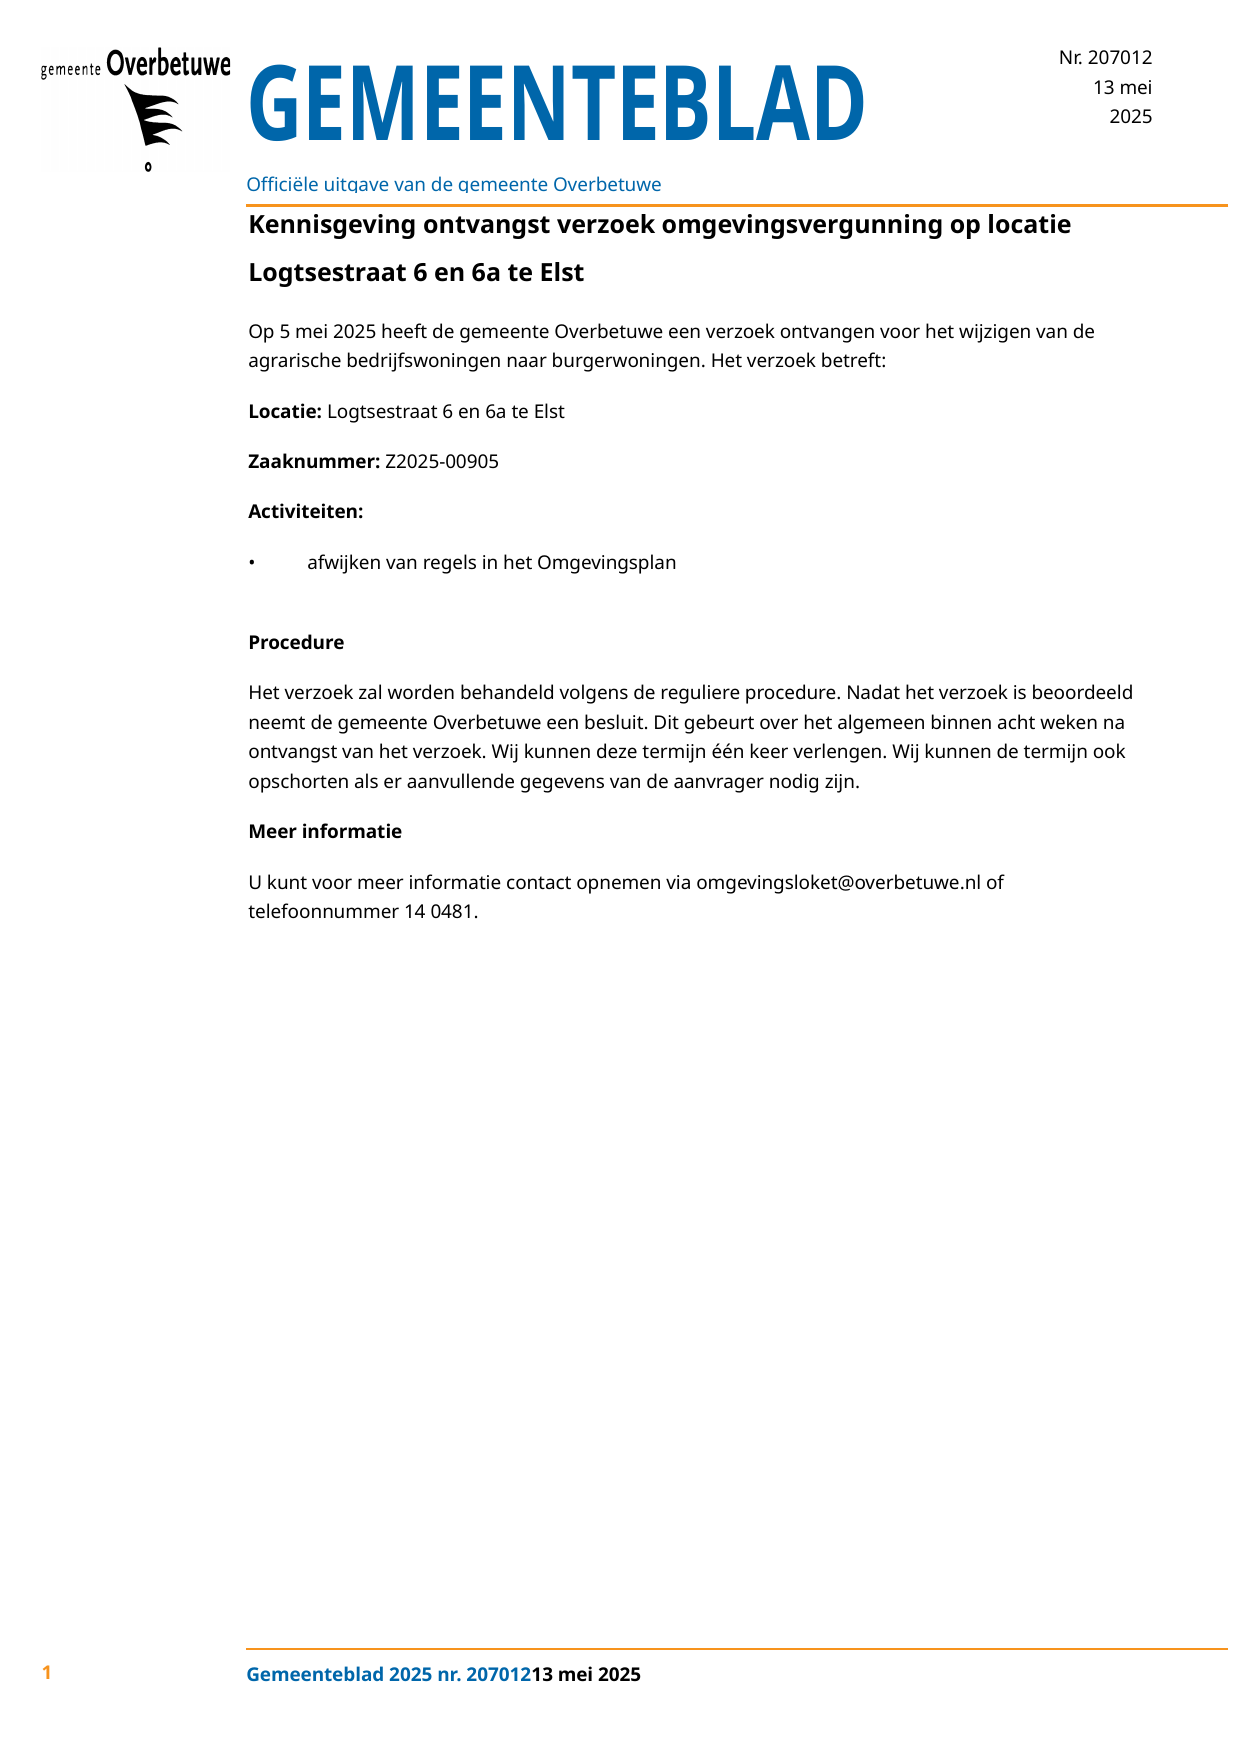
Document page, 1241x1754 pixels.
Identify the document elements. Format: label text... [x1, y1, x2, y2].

text Procedure [248, 629, 1152, 655]
text U kunt voor meer informatie contact opnemen via omgevingsloket@overbetuwe.nl of telefoonnummer 14 0481. [248, 869, 1152, 924]
list afwijken van regels in het Omgevingsplan [248, 549, 1152, 575]
text Meer informatie [248, 819, 1152, 844]
text Het verzoek zal worden behandeld volgens de reguliere procedure. Nadat het verzoek is beoordeeld neemt de gemeente Overbetuwe een besluit. Dit gebeurt over het algemeen binnen acht weken na ontvangst van het verzoek. Wij kunnen deze termijn één keer verlengen. Wij kunnen de termijn ook opschorten als er aanvullende gegevens van de aanvrager nodig zijn. [248, 679, 1152, 794]
picture [41, 47, 231, 172]
text Zaaknummer: Z2025-00905 [248, 448, 1152, 474]
text Op 5 mei 2025 heeft de gemeente Overbetuwe een verzoek ontvangen voor het wijzigen van de agrarische bedrijfswoningen naar burgerwoningen. Het verzoek betreft: [248, 318, 1152, 373]
text Activiteiten: [248, 499, 1152, 524]
text Locatie: Logtsestraat 6 en 6a te Elst [248, 398, 1152, 424]
text Kennisgeving ontvangst verzoek omgevingsvergunning op locatie Logtsestraat 6 en 6a te Elst [248, 207, 1152, 288]
